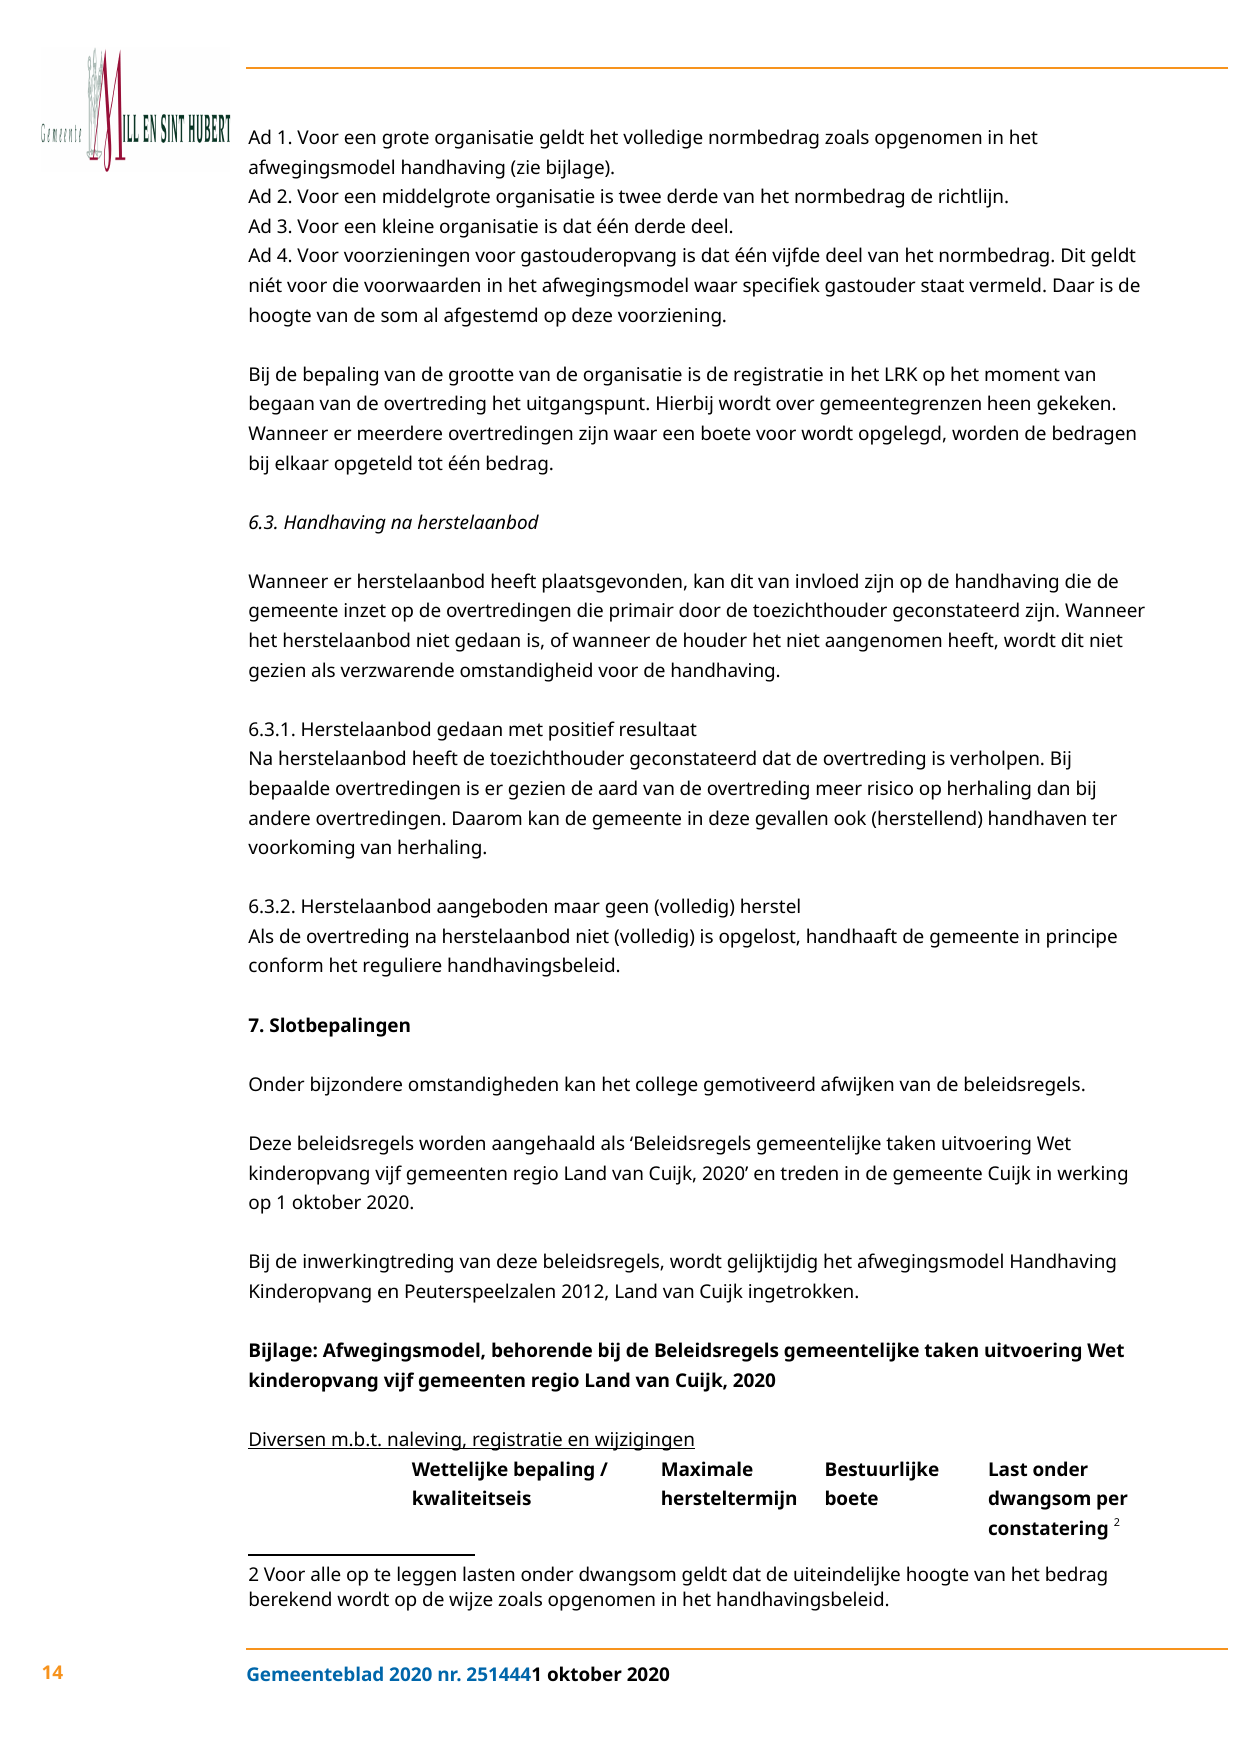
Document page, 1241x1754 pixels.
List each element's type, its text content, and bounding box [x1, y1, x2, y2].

table_header Wettelijke bepaling / kwaliteitseis [412, 1456, 661, 1541]
text Bijlage: Afwegingsmodel, behorende bij de Beleidsregels gemeentelijke taken uitvoering Wet kinderopvang vijf gemeenten regio Land van Cuijk, 2020 [248, 1337, 1152, 1393]
text Bij de bepaling van de grootte van de organisatie is de registratie in het LRK op het moment van begaan van de overtreding het uitgangspunt. Hierbij wordt over gemeentegrenzen heen gekeken. Wanneer er meerdere overtredingen zijn waar een boete voor wordt opgelegd, worden de bedragen bij elkaar opgeteld tot één bedrag. [248, 361, 1152, 476]
text Bij de inwerkingtreding van deze beleidsregels, wordt gelijktijdig het afwegingsmodel Handhaving Kinderopvang en Peuterspeelzalen 2012, Land van Cuijk ingetrokken. [248, 1248, 1152, 1304]
text Als de overtreding na herstelaanbod niet (volledig) is opgelost, handhaaft de gemeente in principe conform het reguliere handhavingsbeleid. [248, 923, 1152, 978]
text 6.3. Handhaving na herstelaanbod [248, 509, 1152, 535]
table_header [248, 1456, 412, 1541]
text Ad 3. Voor een kleine organisatie is dat één derde deel. [248, 213, 1152, 239]
text Na herstelaanbod heeft de toezichthouder geconstateerd dat de overtreding is verholpen. Bij bepaalde overtredingen is er gezien de aard van de overtreding meer risico op herhaling dan bij andere overtredingen. Daarom kan de gemeente in deze gevallen ook (herstellend) handhaven ter voorkoming van herhaling. [248, 746, 1152, 860]
table_header Bestuurlijke boete [824, 1456, 988, 1541]
picture [41, 47, 231, 172]
text Ad 2. Voor een middelgrote organisatie is twee derde van het normbedrag de richtlijn. [248, 183, 1152, 209]
text Onder bijzondere omstandigheden kan het college gemotiveerd afwijken van de beleidsregels. [248, 1071, 1152, 1097]
table_header Maximale hersteltermijn [661, 1456, 824, 1541]
text 6.3.1. Herstelaanbod gedaan met positief resultaat [248, 716, 1152, 742]
table_header Last onder dwangsom per constatering [988, 1456, 1152, 1541]
text 7. Slotbepalingen [248, 1012, 1152, 1038]
text Wanneer er herstelaanbod heeft plaatsgevonden, kan dit van invloed zijn op de handhaving die de gemeente inzet op de overtredingen die primair door de toezichthouder geconstateerd zijn. Wanneer het herstelaanbod niet gedaan is, of wanneer de houder het niet aangenomen heeft, wordt dit niet gezien als verzwarende omstandigheid voor de handhaving. [248, 568, 1152, 683]
text Diversen m.b.t. naleving, registratie en wijzigingen [248, 1426, 1152, 1452]
text Deze beleidsregels worden aangehaald als ‘Beleidsregels gemeentelijke taken uitvoering Wet kinderopvang vijf gemeenten regio Land van Cuijk, 2020’ en treden in de gemeente Cuijk in werking op 1 oktober 2020. [248, 1130, 1152, 1215]
text Ad 1. Voor een grote organisatie geldt het volledige normbedrag zoals opgenomen in het afwegingsmodel handhaving (zie bijlage). [248, 124, 1152, 180]
text 6.3.2. Herstelaanbod aangeboden maar geen (volledig) herstel [248, 893, 1152, 919]
text Ad 4. Voor voorzieningen voor gastouderopvang is dat één vijfde deel van het normbedrag. Dit geldt niét voor die voorwaarden in het afwegingsmodel waar specifiek gastouder staat vermeld. Daar is de hoogte van de som al afgestemd op deze voorziening. [248, 243, 1152, 328]
